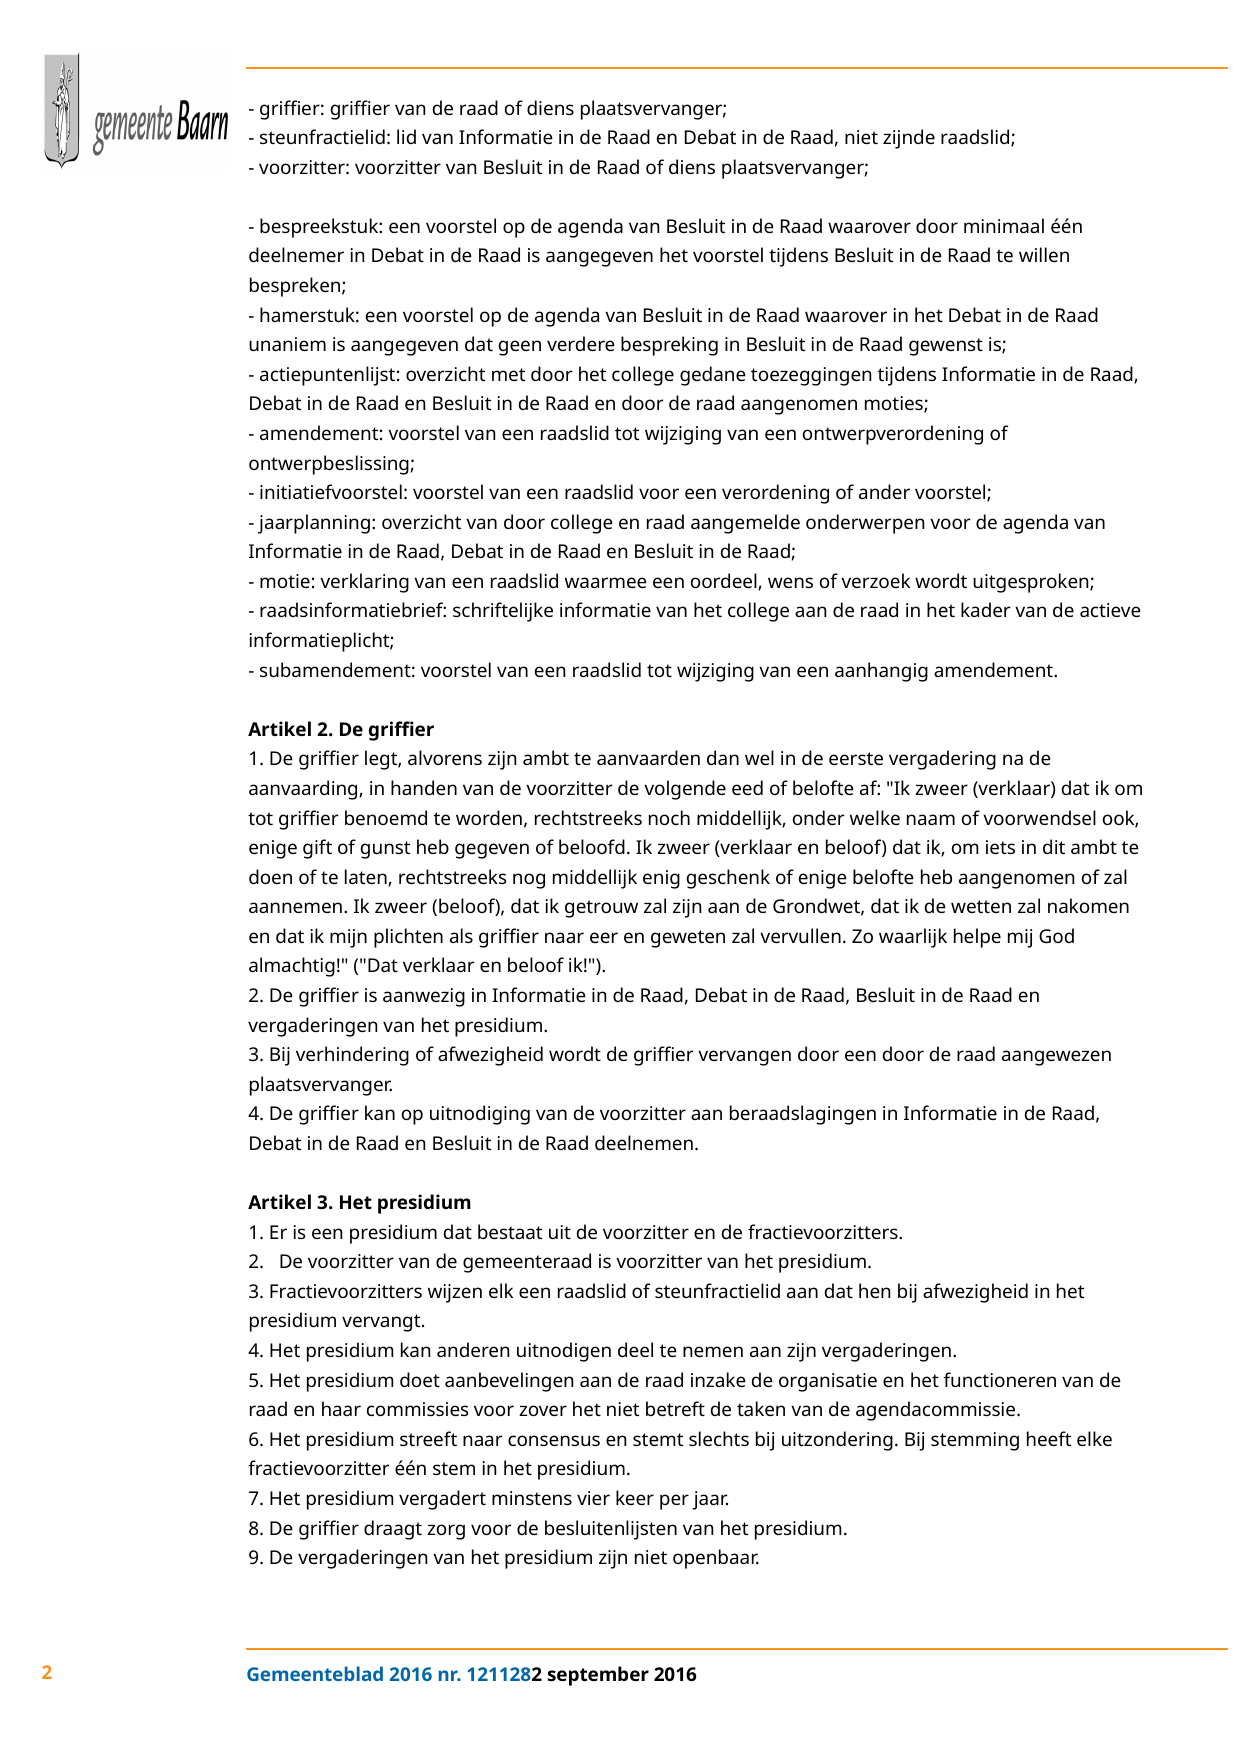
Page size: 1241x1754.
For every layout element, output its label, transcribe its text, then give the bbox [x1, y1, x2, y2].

text 3. Bij verhindering of afwezigheid wordt de griffier vervangen door een door de raad aangewezen plaatsvervanger. [248, 1041, 1152, 1097]
text 3. Fractievoorzitters wijzen elk een raadslid of steunfractielid aan dat hen bij afwezigheid in het presidium vervangt. [248, 1278, 1152, 1333]
picture [41, 47, 231, 172]
text 1. De griffier legt, alvorens zijn ambt te aanvaarden dan wel in de eerste vergadering na de aanvaarding, in handen van de voorzitter de volgende eed of belofte af: "Ik zweer (verklaar) dat ik om tot griffier benoemd te worden, rechtstreeks noch middellijk, onder welke naam of voorwendsel ook, enige gift of gunst heb gegeven of beloofd. Ik zweer (verklaar en beloof) dat ik, om iets in dit ambt te doen of te laten, rechtstreeks nog middellijk enig geschenk of enige belofte heb aangenomen of zal aannemen. Ik zweer (beloof), dat ik getrouw zal zijn aan de Grondwet, dat ik de wetten zal nakomen en dat ik mijn plichten als griffier naar eer en geweten zal vervullen. Zo waarlijk helpe mij God almachtig!" ("Dat verklaar en beloof ik!"). [248, 746, 1152, 978]
text - bespreekstuk: een voorstel op de agenda van Besluit in de Raad waarover door minimaal één deelnemer in Debat in de Raad is aangegeven het voorstel tijdens Besluit in de Raad te willen bespreken; [248, 213, 1152, 298]
text - motie: verklaring van een raadslid waarmee een oordeel, wens of verzoek wordt uitgesproken; [248, 568, 1152, 594]
text - voorzitter: voorzitter van Besluit in de Raad of diens plaatsvervanger; [248, 154, 1152, 180]
text - amendement: voorstel van een raadslid tot wijziging van een ontwerpverordening of ontwerpbeslissing; [248, 420, 1152, 476]
text Artikel 2. De griffier [248, 716, 1152, 742]
text 6. Het presidium streeft naar consensus en stemt slechts bij uitzondering. Bij stemming heeft elke fractievoorzitter één stem in het presidium. [248, 1426, 1152, 1481]
text 4. Het presidium kan anderen uitnodigen deel te nemen aan zijn vergaderingen. [248, 1337, 1152, 1363]
text 4. De griffier kan op uitnodiging van de voorzitter aan beraadslagingen in Informatie in de Raad, Debat in de Raad en Besluit in de Raad deelnemen. [248, 1101, 1152, 1156]
text - hamerstuk: een voorstel op de agenda van Besluit in de Raad waarover in het Debat in de Raad unaniem is aangegeven dat geen verdere bespreking in Besluit in de Raad gewenst is; [248, 302, 1152, 357]
text 1. Er is een presidium dat bestaat uit de voorzitter en de fractievoorzitters. [248, 1219, 1152, 1245]
text 2. De griffier is aanwezig in Informatie in de Raad, Debat in de Raad, Besluit in de Raad en vergaderingen van het presidium. [248, 982, 1152, 1038]
text 7. Het presidium vergadert minstens vier keer per jaar. [248, 1485, 1152, 1511]
text - initiatiefvoorstel: voorstel van een raadslid voor een verordening of ander voorstel; [248, 479, 1152, 505]
text Artikel 3. Het presidium [248, 1189, 1152, 1215]
text - jaarplanning: overzicht van door college en raad aangemelde onderwerpen voor de agenda van Informatie in de Raad, Debat in de Raad en Besluit in de Raad; [248, 509, 1152, 564]
text - actiepuntenlijst: overzicht met door het college gedane toezeggingen tijdens Informatie in de Raad, Debat in de Raad en Besluit in de Raad en door de raad aangenomen moties; [248, 361, 1152, 416]
text 2. De voorzitter van de gemeenteraad is voorzitter van het presidium. [248, 1248, 1152, 1274]
text - raadsinformatiebrief: schriftelijke informatie van het college aan de raad in het kader van de actieve informatieplicht; [248, 598, 1152, 653]
text - steunfractielid: lid van Informatie in de Raad en Debat in de Raad, niet zijnde raadslid; [248, 124, 1152, 150]
text 8. De griffier draagt zorg voor de besluitenlijsten van het presidium. [248, 1515, 1152, 1541]
text 5. Het presidium doet aanbevelingen aan de raad inzake de organisatie en het functioneren van de raad en haar commissies voor zover het niet betreft de taken van de agendacommissie. [248, 1367, 1152, 1422]
text 9. De vergaderingen van het presidium zijn niet openbaar. [248, 1544, 1152, 1570]
text - griffier: griffier van de raad of diens plaatsvervanger; [248, 95, 1152, 121]
text - subamendement: voorstel van een raadslid tot wijziging van een aanhangig amendement. [248, 657, 1152, 683]
